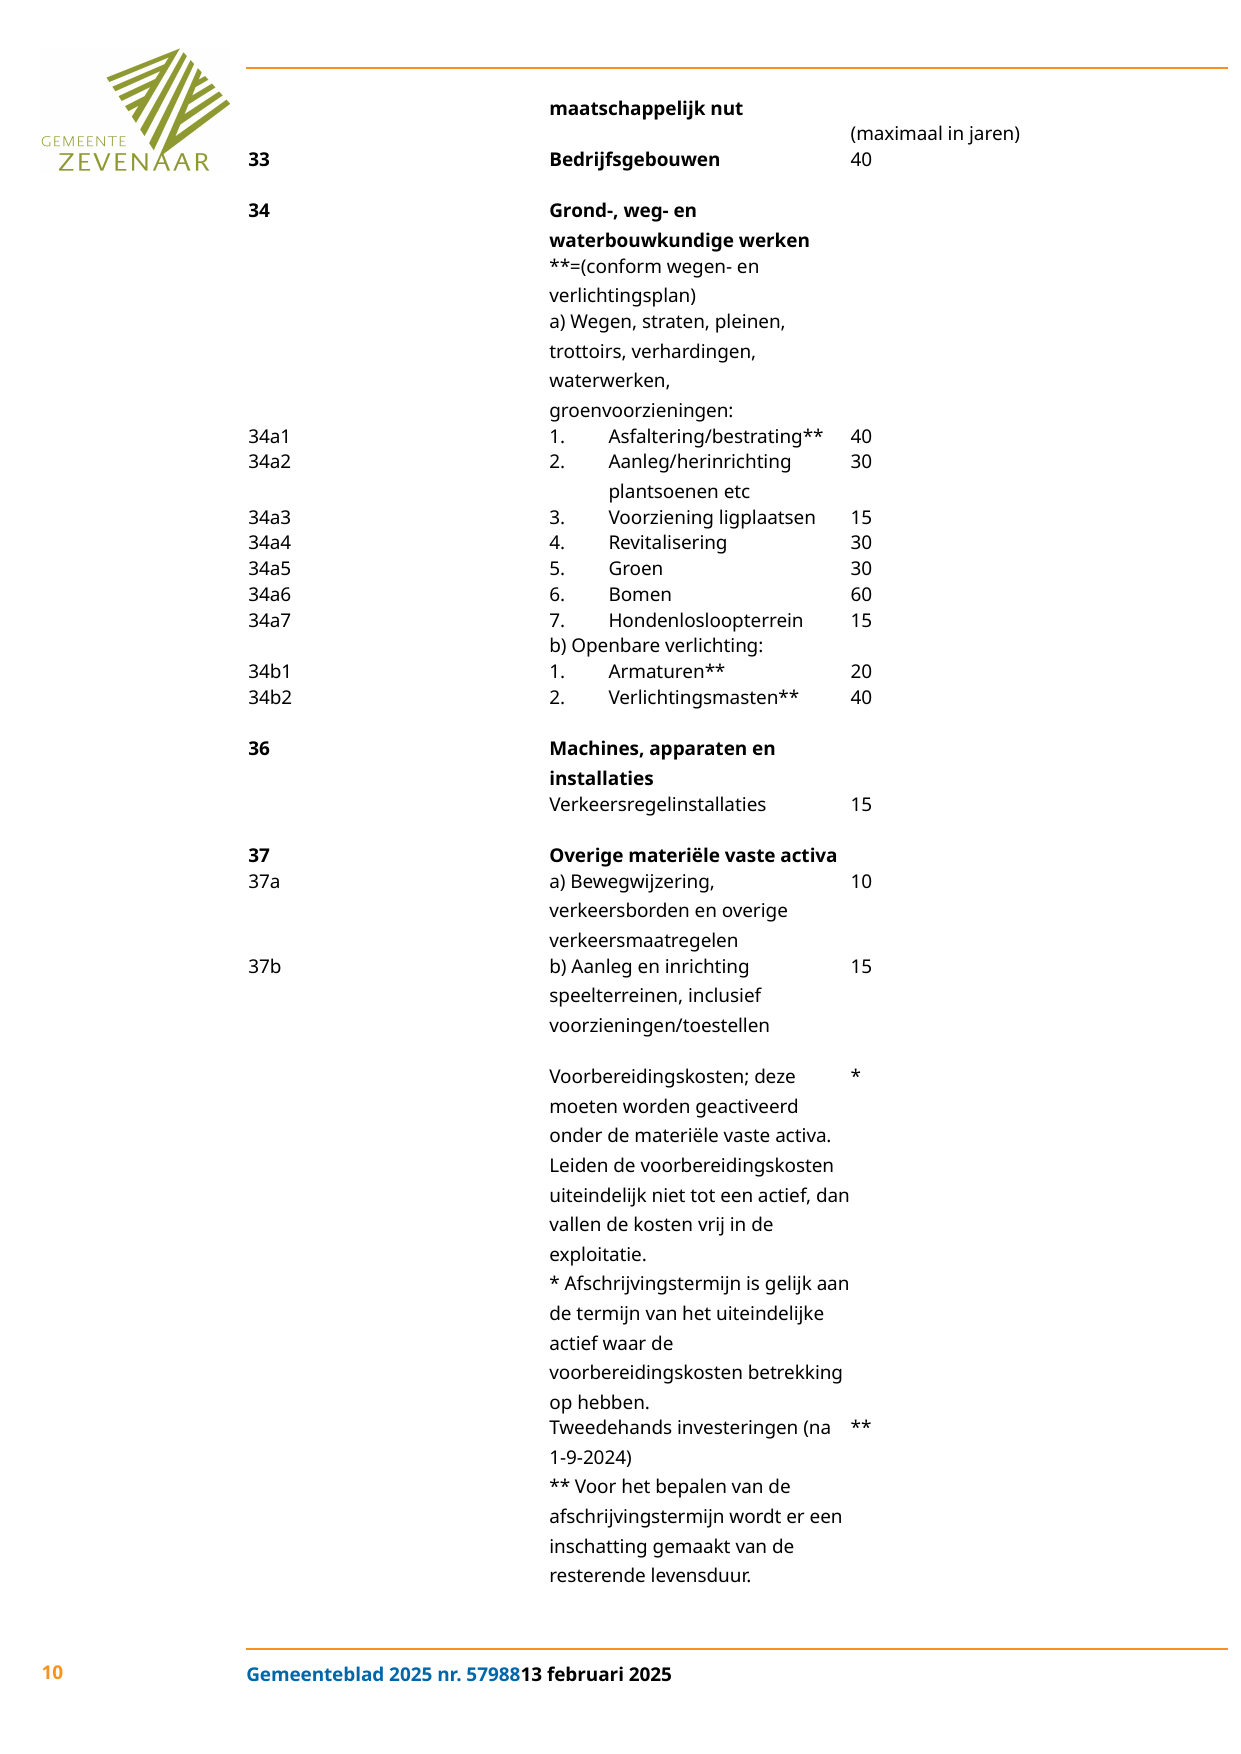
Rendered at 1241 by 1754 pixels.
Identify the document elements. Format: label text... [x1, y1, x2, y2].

table_cell b) Openbare verlichting: [549, 633, 850, 658]
table_cell [248, 791, 549, 816]
table_cell 37b [248, 953, 549, 1038]
table_cell 30 [850, 555, 1152, 581]
table_cell Bomen [549, 581, 850, 607]
table_cell [549, 172, 850, 198]
table_cell 37 [248, 842, 549, 868]
table_cell 15 [850, 953, 1152, 1038]
table_cell [248, 1415, 549, 1588]
table_cell Groen [549, 555, 850, 581]
table_header maatschappelijk nut [549, 95, 850, 121]
table_cell [850, 816, 1152, 842]
table_cell 30 [850, 530, 1152, 555]
table_cell 15 [850, 791, 1152, 816]
table_cell Armaturen** [549, 658, 850, 684]
table_cell 34b1 [248, 658, 549, 684]
table_cell 20 [850, 658, 1152, 684]
table_cell (maximaal in jaren) [850, 121, 1152, 146]
table_cell 15 [850, 504, 1152, 529]
table_cell Verlichtingsmasten** [549, 684, 850, 710]
table_cell [850, 1038, 1152, 1063]
table_cell 40 [850, 684, 1152, 710]
table_cell 10 [850, 868, 1152, 953]
table_cell Tweedehands investeringen (na 1-9-2024) ** Voor het bepalen van de afschrijvingstermijn wordt er een inschatting gemaakt van de resterende levensduur. [549, 1415, 850, 1588]
table_cell [549, 710, 850, 735]
table_cell 15 [850, 607, 1152, 632]
table_cell [850, 710, 1152, 735]
table_cell 34a1 [248, 423, 549, 448]
table_cell [248, 308, 549, 423]
table_cell 33 [248, 146, 549, 172]
table_cell a) Wegen, straten, pleinen, trottoirs, verhardingen, waterwerken, groenvoorzieningen: [549, 308, 850, 423]
table_cell [850, 253, 1152, 308]
table_cell [248, 253, 549, 308]
table_cell [850, 842, 1152, 868]
table_cell [850, 735, 1152, 791]
table_cell Bedrijfsgebouwen [549, 146, 850, 172]
picture [41, 47, 231, 172]
table_cell 40 [850, 146, 1152, 172]
table_cell 30 [850, 449, 1152, 504]
table_cell [248, 710, 549, 735]
table_cell 34a3 [248, 504, 549, 529]
table_cell Hondenlosloopterrein [549, 607, 850, 632]
table_cell [248, 1064, 549, 1414]
table_cell 36 [248, 735, 549, 791]
table_cell Grond-, weg- en waterbouwkundige werken [549, 198, 850, 253]
table_cell Aanleg/herinrichting plantsoenen etc [549, 449, 850, 504]
table_cell [248, 172, 549, 198]
table_cell Asfaltering/bestrating** [549, 423, 850, 448]
table_cell Voorbereidingskosten; deze moeten worden geactiveerd onder de materiële vaste activa. Leiden de voorbereidingskosten uiteindelijk niet tot een actief, dan vallen de kosten vrij in de exploitatie. * Afschrijvingstermijn is gelijk aan de termijn van het uiteindelijke actief waar de voorbereidingskosten betrekking op hebben. [549, 1064, 850, 1414]
table_cell 34a7 [248, 607, 549, 632]
table_cell * [850, 1064, 1152, 1414]
table_cell 37a [248, 868, 549, 953]
table_cell [248, 1038, 549, 1063]
table_header [850, 95, 1152, 121]
table_cell 34a6 [248, 581, 549, 607]
table_cell 34a4 [248, 530, 549, 555]
table_header [248, 95, 549, 121]
table_cell 40 [850, 423, 1152, 448]
table_cell [248, 121, 549, 146]
table_cell ** [850, 1415, 1152, 1588]
table_cell Machines, apparaten en installaties [549, 735, 850, 791]
table_cell 34a5 [248, 555, 549, 581]
table_cell [549, 121, 850, 146]
table_cell Overige materiële vaste activa [549, 842, 850, 868]
table_cell [549, 1038, 850, 1063]
table_cell [248, 816, 549, 842]
table_cell Verkeersregelinstallaties [549, 791, 850, 816]
table_cell [850, 633, 1152, 658]
table_cell a) Bewegwijzering, verkeersborden en overige verkeersmaatregelen [549, 868, 850, 953]
table_cell [549, 816, 850, 842]
table_cell [850, 198, 1152, 253]
table_cell 60 [850, 581, 1152, 607]
table_cell [248, 633, 549, 658]
table_cell 34 [248, 198, 549, 253]
table_cell [850, 172, 1152, 198]
table_cell 34b2 [248, 684, 549, 710]
table_cell Revitalisering [549, 530, 850, 555]
table_cell b) Aanleg en inrichting speelterreinen, inclusief voorzieningen/toestellen [549, 953, 850, 1038]
table_cell **=(conform wegen- en verlichtingsplan) [549, 253, 850, 308]
table_cell 34a2 [248, 449, 549, 504]
table_cell [850, 308, 1152, 423]
table_cell Voorziening ligplaatsen [549, 504, 850, 529]
